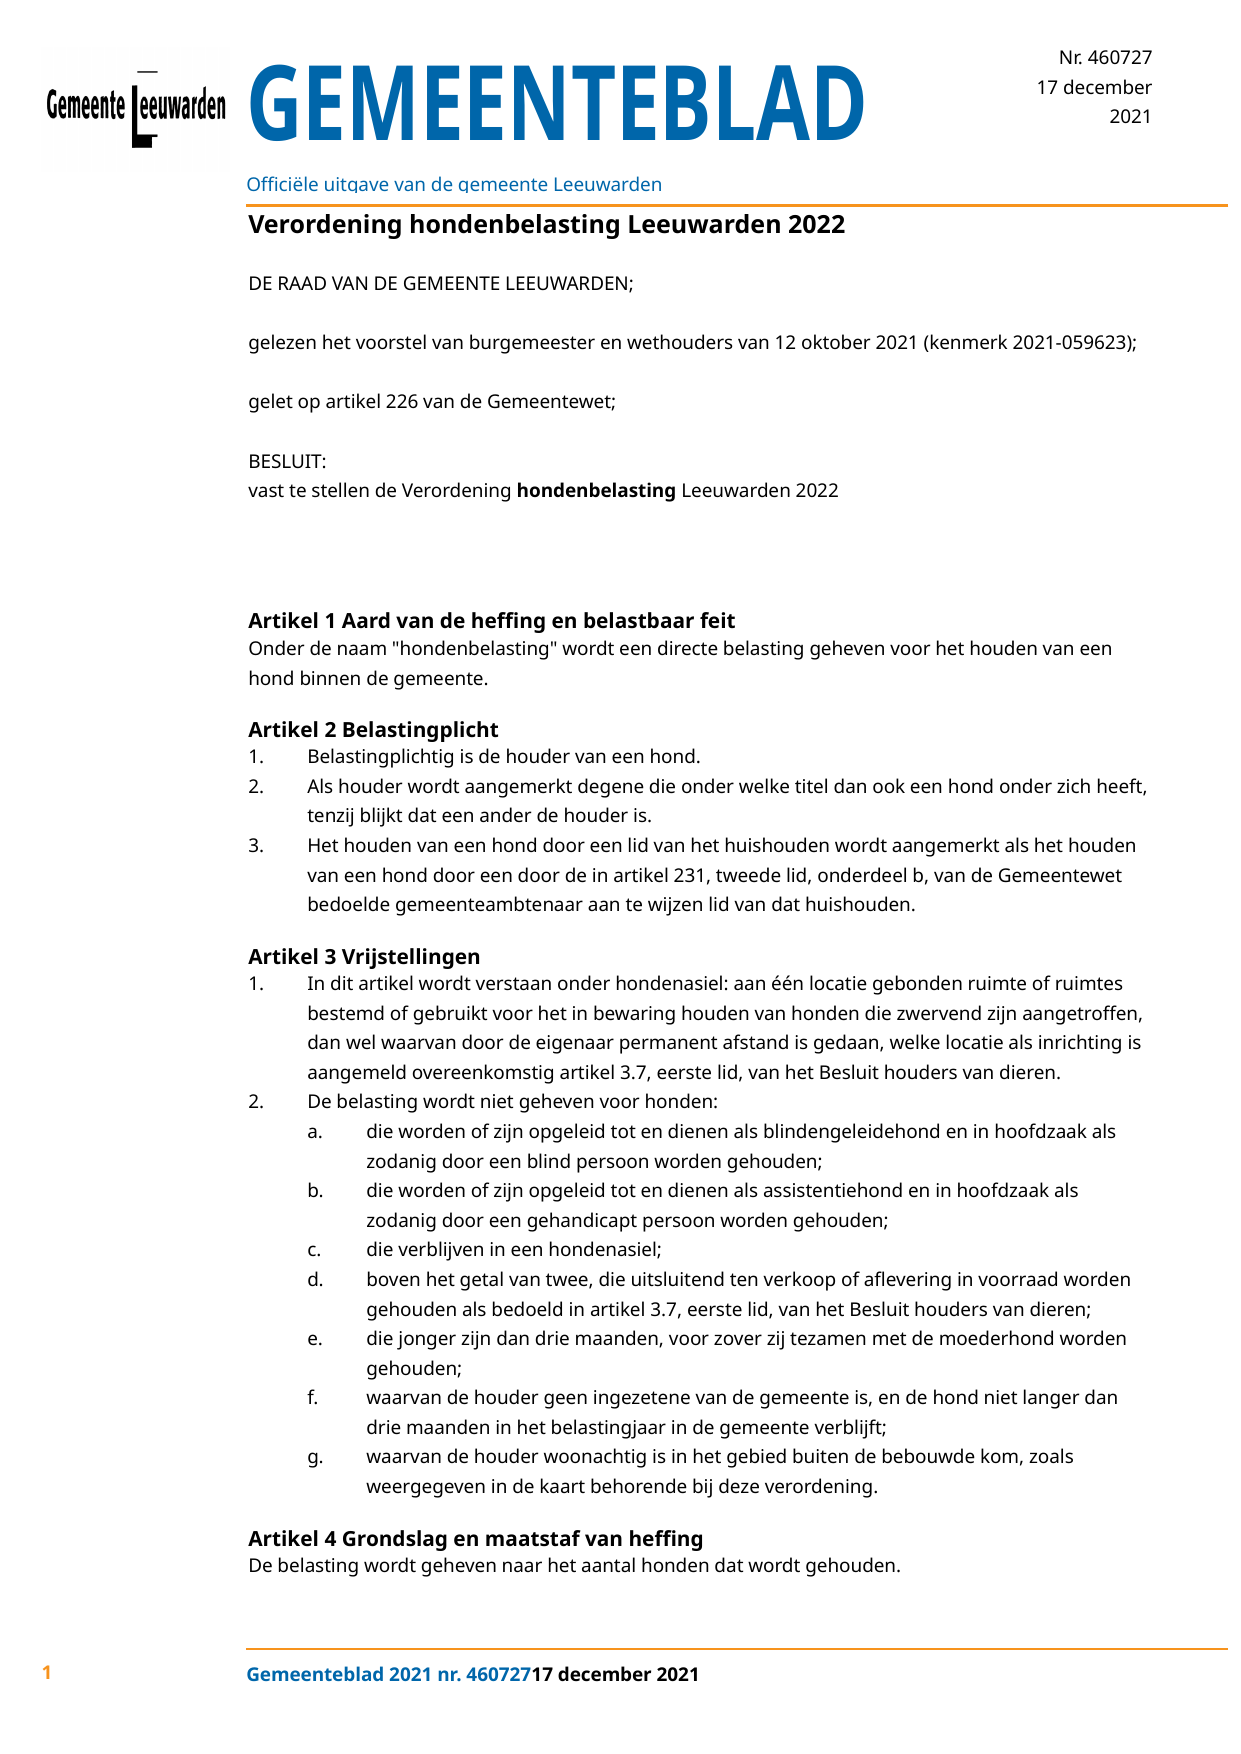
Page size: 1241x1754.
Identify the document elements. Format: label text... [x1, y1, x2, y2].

text Artikel 4 Grondslag en maatstaf van heffing [248, 1524, 1152, 1552]
list Als houder wordt aangemerkt degene die onder welke titel dan ook een hond onder zich heeft, tenzij blijkt dat een ander de houder is. [248, 773, 1152, 828]
list die worden of zijn opgeleid tot en dienen als assistentiehond en in hoofdzaak als zodanig door een gehandicapt persoon worden gehouden; [307, 1177, 1152, 1233]
list die jonger zijn dan drie maanden, voor zover zij tezamen met de moederhond worden gehouden; [307, 1325, 1152, 1381]
text Artikel 1 Aard van de heffing en belastbaar feit [248, 607, 1152, 635]
list waarvan de houder woonachtig is in het gebied buiten de bebouwde kom, zoals weergegeven in de kaart behorende bij deze verordening. [307, 1444, 1152, 1499]
list boven het getal van twee, die uitsluitend ten verkoop of aflevering in voorraad worden gehouden als bedoeld in artikel 3.7, eerste lid, van het Besluit houders van dieren; [307, 1266, 1152, 1321]
list die verblijven in een hondenasiel; [307, 1237, 1152, 1262]
text Artikel 3 Vrijstellingen [248, 942, 1152, 970]
text Onder de naam "hondenbelasting" wordt een directe belasting geheven voor het houden van een hond binnen de gemeente. [248, 635, 1152, 690]
list waarvan de houder geen ingezetene van de gemeente is, en de hond niet langer dan drie maanden in het belastingjaar in de gemeente verblijft; [307, 1384, 1152, 1440]
text gelet op artikel 226 van de Gemeentewet; [248, 389, 1152, 414]
list Belastingplichtig is de houder van een hond. [248, 743, 1152, 769]
text Verordening hondenbelasting Leeuwarden 2022 [248, 207, 1152, 241]
text gelezen het voorstel van burgemeester en wethouders van 12 oktober 2021 (kenmerk 2021-059623); [248, 329, 1152, 355]
list De belasting wordt niet geheven voor honden: [248, 1089, 1152, 1114]
list die worden of zijn opgeleid tot en dienen als blindengeleidehond en in hoofdzaak als zodanig door een blind persoon worden gehouden; [307, 1118, 1152, 1173]
text Artikel 2 Belastingplicht [248, 715, 1152, 743]
list In dit artikel wordt verstaan onder hondenasiel: aan één locatie gebonden ruimte of ruimtes bestemd of gebruikt voor het in bewaring houden van honden die zwervend zijn aangetroffen, dan wel waarvan door de eigenaar permanent afstand is gedaan, welke locatie als inrichting is aangemeld overeenkomstig artikel 3.7, eerste lid, van het Besluit houders van dieren. [248, 970, 1152, 1085]
list Het houden van een hond door een lid van het huishouden wordt aangemerkt als het houden van een hond door een door de in artikel 231, tweede lid, onderdeel b, van de Gemeentewet bedoelde gemeenteambtenaar aan te wijzen lid van dat huishouden. [248, 832, 1152, 917]
picture [41, 47, 231, 172]
text BESLUIT: [248, 448, 1152, 473]
text De belasting wordt geheven naar het aantal honden dat wordt gehouden. [248, 1552, 1152, 1578]
text vast te stellen de Verordening hondenbelasting Leeuwarden 2022 [248, 477, 1152, 503]
text DE RAAD VAN DE GEMEENTE LEEUWARDEN; [248, 270, 1152, 296]
